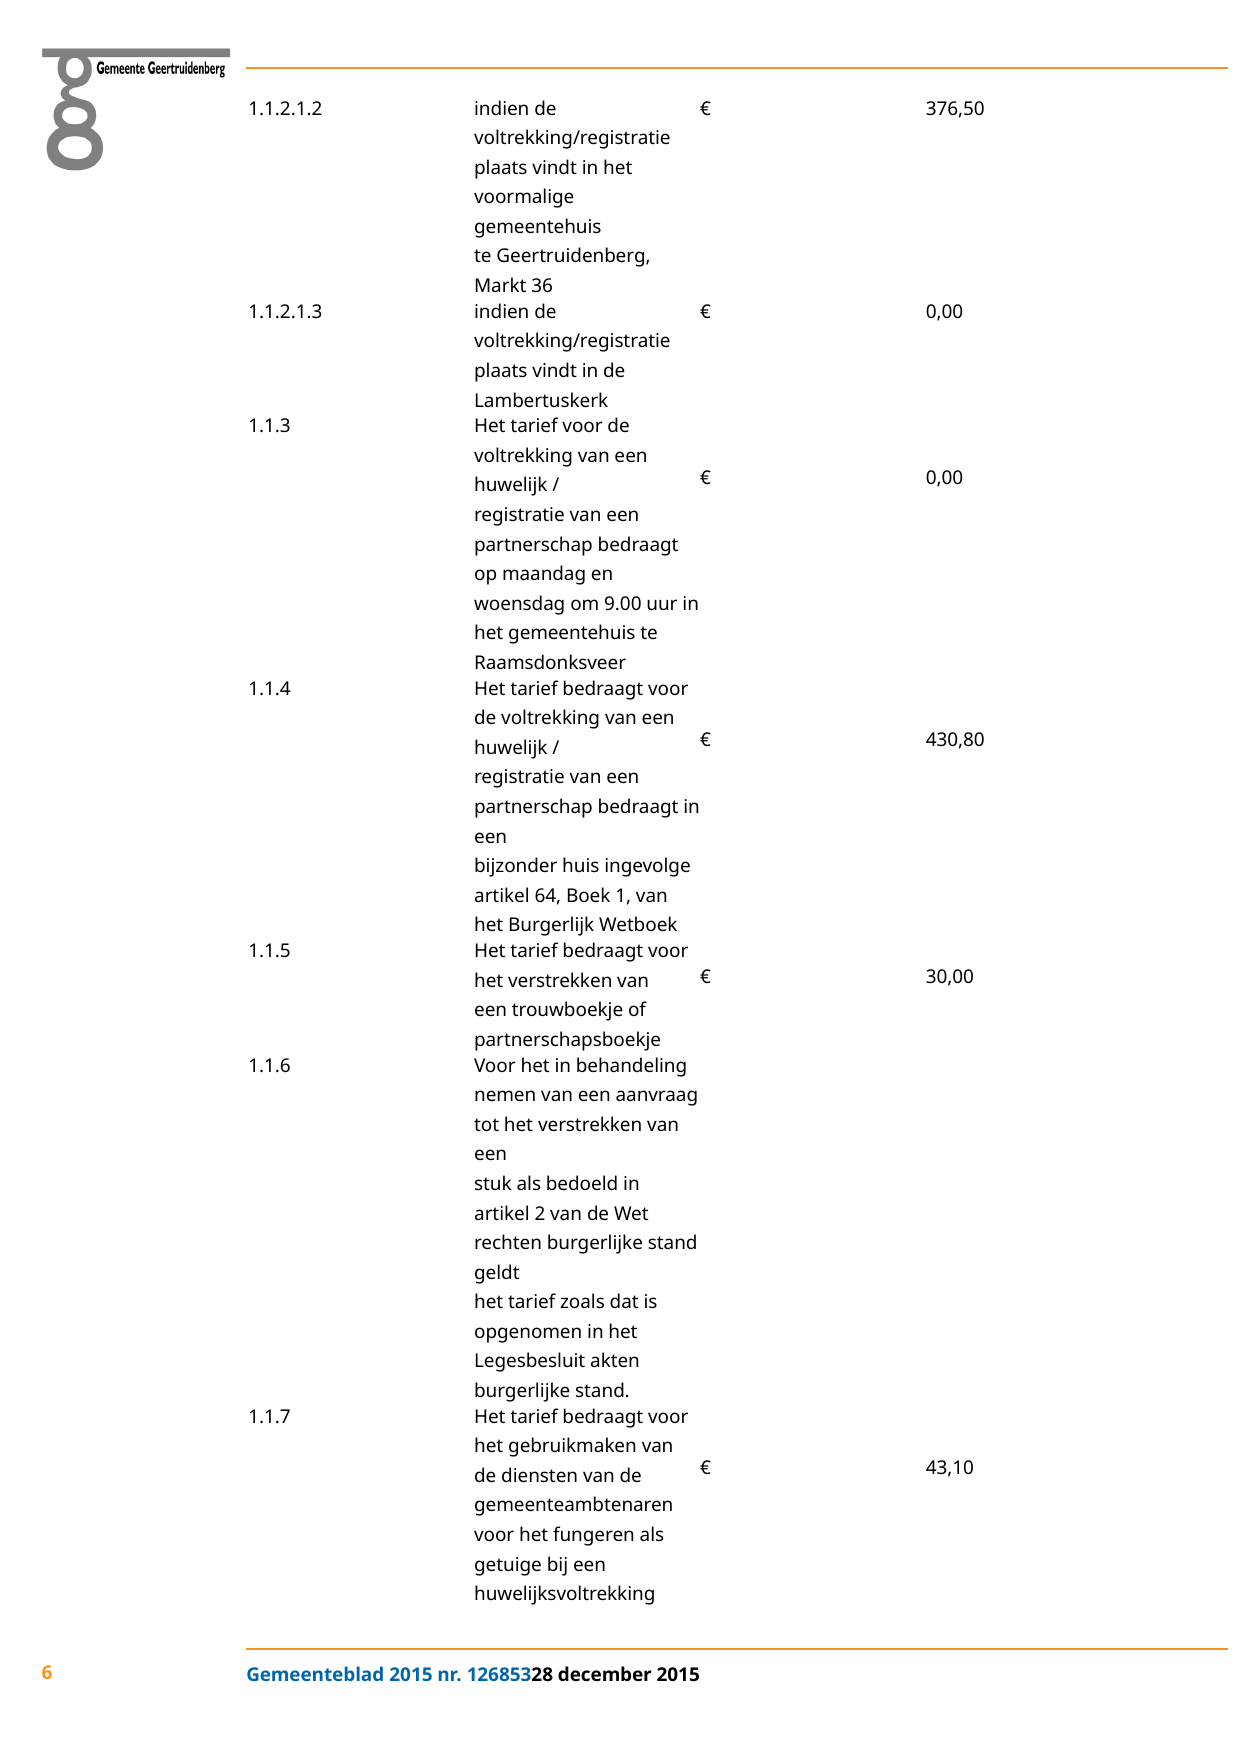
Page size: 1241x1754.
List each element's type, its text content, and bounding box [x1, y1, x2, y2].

table_cell [926, 1129, 1152, 1403]
table_cell [700, 1129, 926, 1403]
table_cell € [700, 95, 926, 121]
table_cell [700, 1078, 926, 1103]
table_cell 1.1.3 [248, 413, 474, 675]
table_cell 376,50 [926, 95, 1152, 121]
table_cell [700, 752, 926, 937]
table_cell € [700, 464, 926, 490]
table_cell [700, 1103, 926, 1129]
table_cell Het tarief voor de voltrekking van een huwelijk / registratie van een partnerschap bedraagt op maandag en woensdag om 9.00 uur in het gemeentehuis te Raamsdonksveer [474, 413, 700, 675]
table_cell [700, 675, 926, 701]
table_cell 1.1.7 [248, 1403, 474, 1606]
table_cell € [700, 726, 926, 752]
table_cell 1.1.6 [248, 1052, 474, 1403]
table_cell [700, 438, 926, 464]
table_cell [926, 1103, 1152, 1129]
table_cell [926, 438, 1152, 464]
table_cell 430,80 [926, 726, 1152, 752]
table_cell 1.1.5 [248, 937, 474, 1052]
table_cell [926, 701, 1152, 726]
table_cell € [700, 1454, 926, 1480]
table_cell [700, 121, 926, 298]
table_cell [700, 937, 926, 963]
table_cell [926, 752, 1152, 937]
table_cell [700, 1480, 926, 1606]
table_cell Het tarief bedraagt voor het gebruikmaken van de diensten van de gemeenteambtenaren voor het fungeren als getuige bij een huwelijksvoltrekking [474, 1403, 700, 1606]
table_cell [700, 413, 926, 438]
table_cell indien de voltrekking/registratie plaats vindt in de Lambertuskerk [474, 298, 700, 412]
table_cell [926, 1403, 1152, 1429]
table_cell Het tarief bedraagt voor het verstrekken van een trouwboekje of partnerschapsboekje [474, 937, 700, 1052]
table_cell [926, 324, 1152, 412]
table_cell 30,00 [926, 963, 1152, 1052]
table_cell [700, 1052, 926, 1077]
table_cell [926, 675, 1152, 701]
table_cell Het tarief bedraagt voor de voltrekking van een huwelijk / registratie van een partnerschap bedraagt in een bijzonder huis ingevolge artikel 64, Boek 1, van het Burgerlijk Wetboek [474, 675, 700, 937]
table_cell [700, 989, 926, 1052]
picture [41, 47, 231, 172]
table_cell € [700, 298, 926, 324]
table_cell 43,10 [926, 1454, 1152, 1480]
table_cell [926, 1480, 1152, 1606]
table_cell [700, 1429, 926, 1454]
table_cell 1.1.2.1.3 [248, 298, 474, 412]
table_cell 1.1.2.1.2 [248, 95, 474, 298]
table_cell [926, 937, 1152, 963]
table_cell [926, 490, 1152, 675]
table_cell Voor het in behandeling nemen van een aanvraag tot het verstrekken van een stuk als bedoeld in artikel 2 van de Wet rechten burgerlijke stand geldt het tarief zoals dat is opgenomen in het Legesbesluit akten burgerlijke stand. [474, 1052, 700, 1403]
table_cell [926, 1052, 1152, 1077]
table_cell [700, 1403, 926, 1429]
table_cell [926, 1078, 1152, 1103]
table_cell [700, 490, 926, 675]
table_cell indien de voltrekking/registratie plaats vindt in het voormalige gemeentehuis te Geertruidenberg, Markt 36 [474, 95, 700, 298]
table_cell [926, 1429, 1152, 1454]
table_cell 1.1.4 [248, 675, 474, 937]
table_cell 0,00 [926, 298, 1152, 324]
table_cell € [700, 963, 926, 989]
table_cell [700, 324, 926, 412]
table_cell [700, 701, 926, 726]
table_cell [926, 413, 1152, 438]
table_cell [926, 121, 1152, 298]
table_cell 0,00 [926, 464, 1152, 490]
